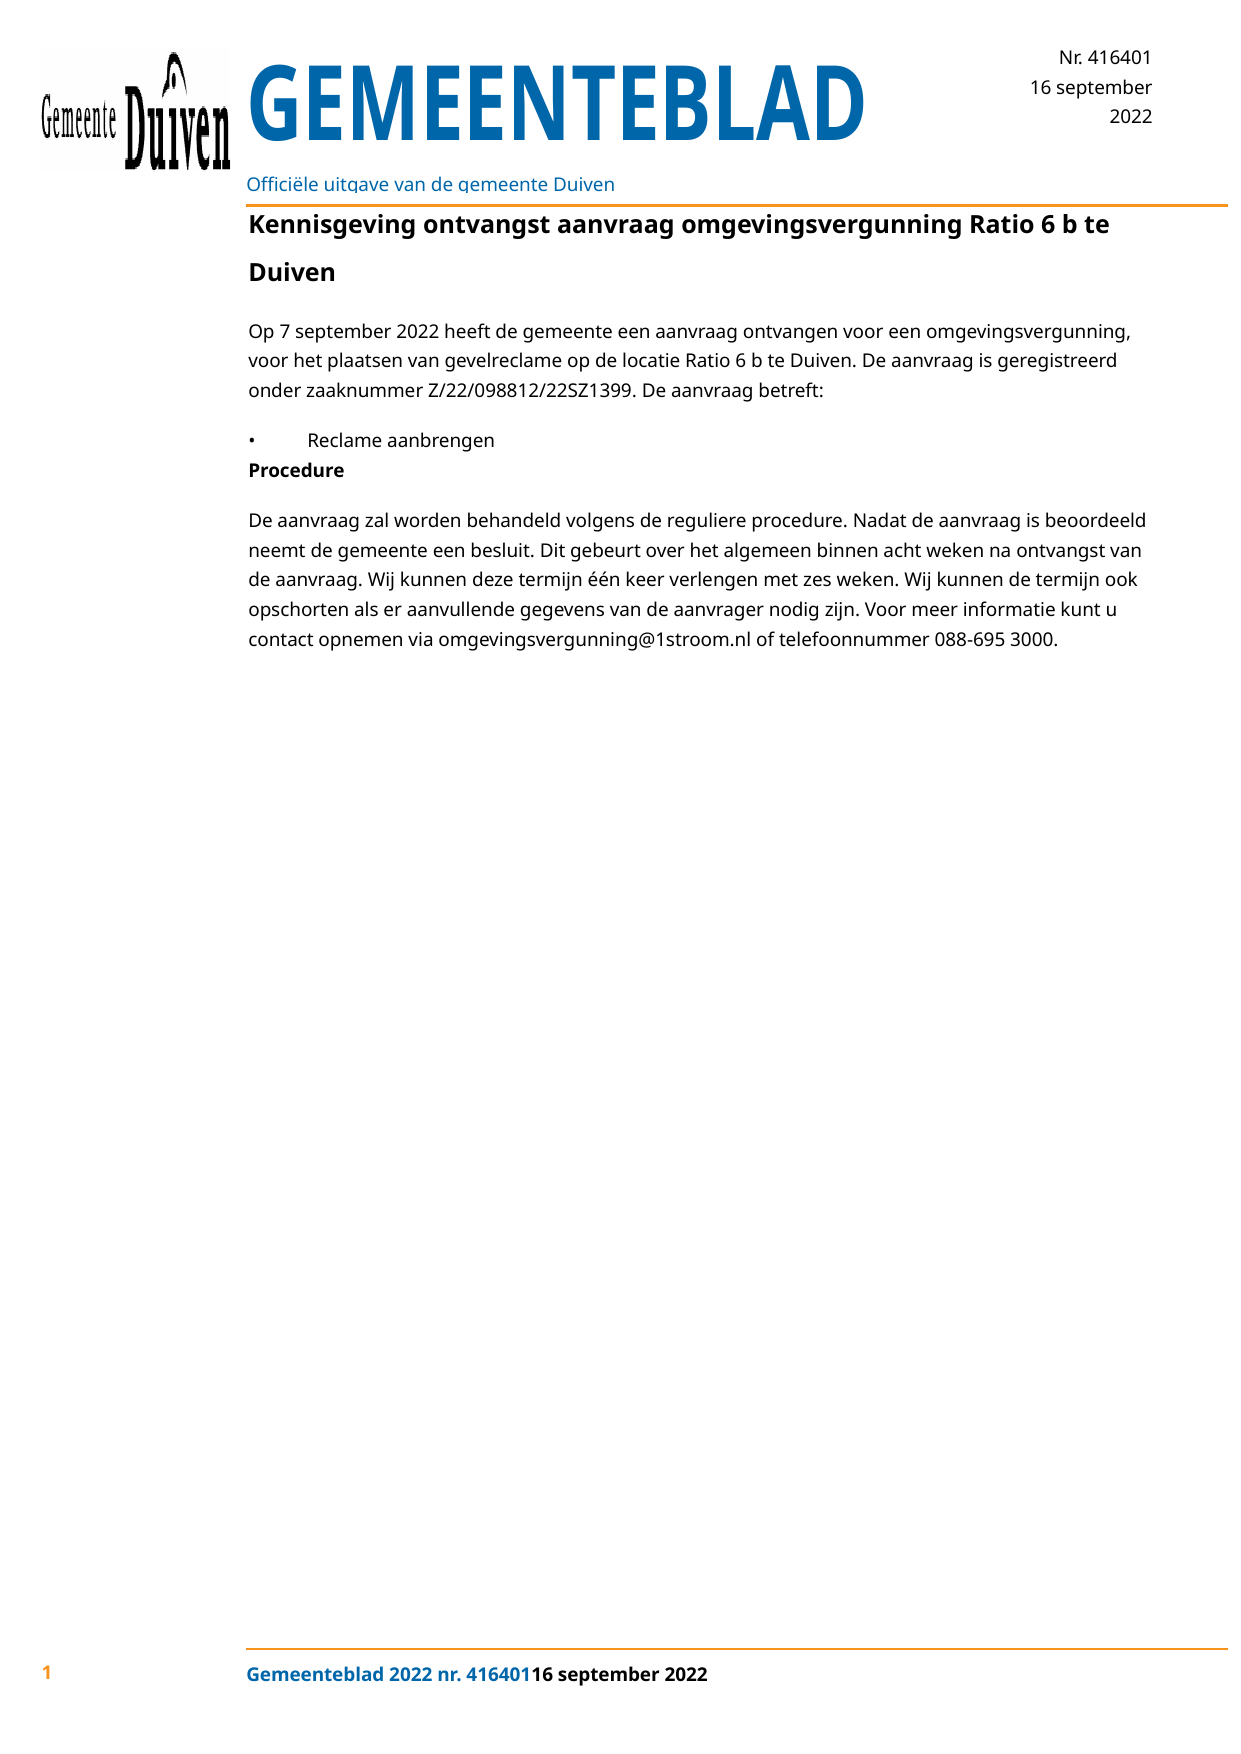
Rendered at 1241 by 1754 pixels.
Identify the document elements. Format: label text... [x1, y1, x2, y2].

text Procedure [248, 457, 1152, 483]
text De aanvraag zal worden behandeld volgens de reguliere procedure. Nadat de aanvraag is beoordeeld neemt de gemeente een besluit. Dit gebeurt over het algemeen binnen acht weken na ontvangst van de aanvraag. Wij kunnen deze termijn één keer verlengen met zes weken. Wij kunnen de termijn ook opschorten als er aanvullende gegevens van de aanvrager nodig zijn. Voor meer informatie kunt u contact opnemen via omgevingsvergunning@1stroom.nl of telefoonnummer 088-695 3000. [248, 507, 1152, 652]
list Reclame aanbrengen [248, 427, 1152, 453]
text Kennisgeving ontvangst aanvraag omgevingsvergunning Ratio 6 b te Duiven [248, 207, 1152, 288]
text Op 7 september 2022 heeft de gemeente een aanvraag ontvangen voor een omgevingsvergunning, voor het plaatsen van gevelreclame op de locatie Ratio 6 b te Duiven. De aanvraag is geregistreerd onder zaaknummer Z/22/098812/22SZ1399. De aanvraag betreft: [248, 318, 1152, 403]
picture [41, 47, 231, 172]
